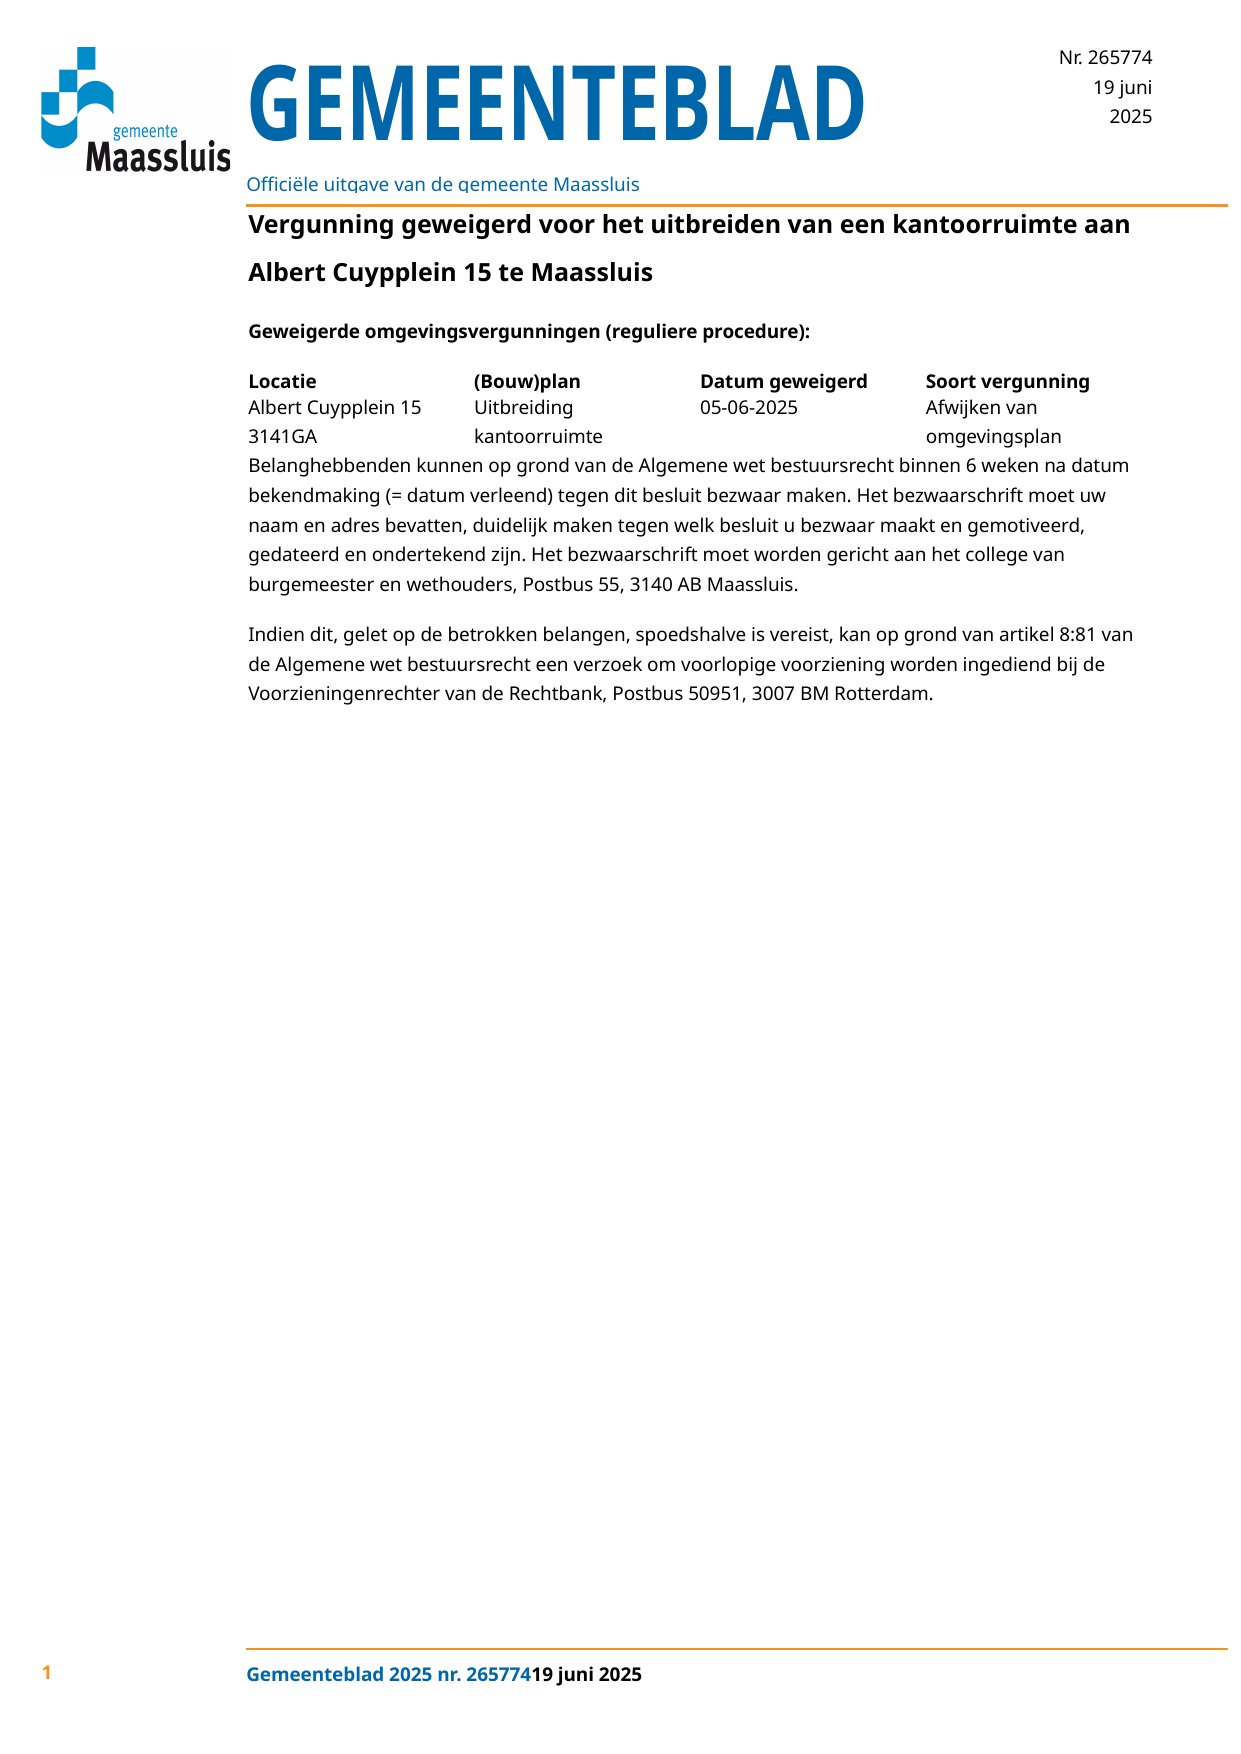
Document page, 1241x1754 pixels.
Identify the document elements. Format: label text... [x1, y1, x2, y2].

picture [41, 47, 231, 172]
table_header Datum geweigerd [700, 369, 926, 394]
table_cell Albert Cuypplein 15 3141GA [248, 394, 474, 449]
table_header Locatie [248, 369, 474, 394]
table_header (Bouw)plan [474, 369, 700, 394]
table_header Soort vergunning [926, 369, 1152, 394]
table_cell Uitbreiding kantoorruimte [474, 394, 700, 449]
text Geweigerde omgevingsvergunningen (reguliere procedure): [248, 318, 1152, 344]
text Vergunning geweigerd voor het uitbreiden van een kantoorruimte aan Albert Cuypplein 15 te Maassluis [248, 207, 1152, 288]
picture [41, 47, 77, 92]
table_cell Afwijken van omgevingsplan [926, 394, 1152, 449]
table_cell 05-06-2025 [700, 394, 926, 449]
text Indien dit, gelet op de betrokken belangen, spoedshalve is vereist, kan op grond van artikel 8:81 van de Algemene wet bestuursrecht een verzoek om voorlopige voorziening worden ingediend bij de Voorzieningenrechter van de Rechtbank, Postbus 50951, 3007 BM Rotterdam. [248, 621, 1152, 706]
text Belanghebbenden kunnen op grond van de Algemene wet bestuursrecht binnen 6 weken na datum bekendmaking (= datum verleend) tegen dit besluit bezwaar maken. Het bezwaarschrift moet uw naam en adres bevatten, duidelijk maken tegen welk besluit u bezwaar maakt en gemotiveerd, gedateerd en ondertekend zijn. Het bezwaarschrift moet worden gericht aan het college van burgemeester en wethouders, Postbus 55, 3140 AB Maassluis. [248, 453, 1152, 597]
